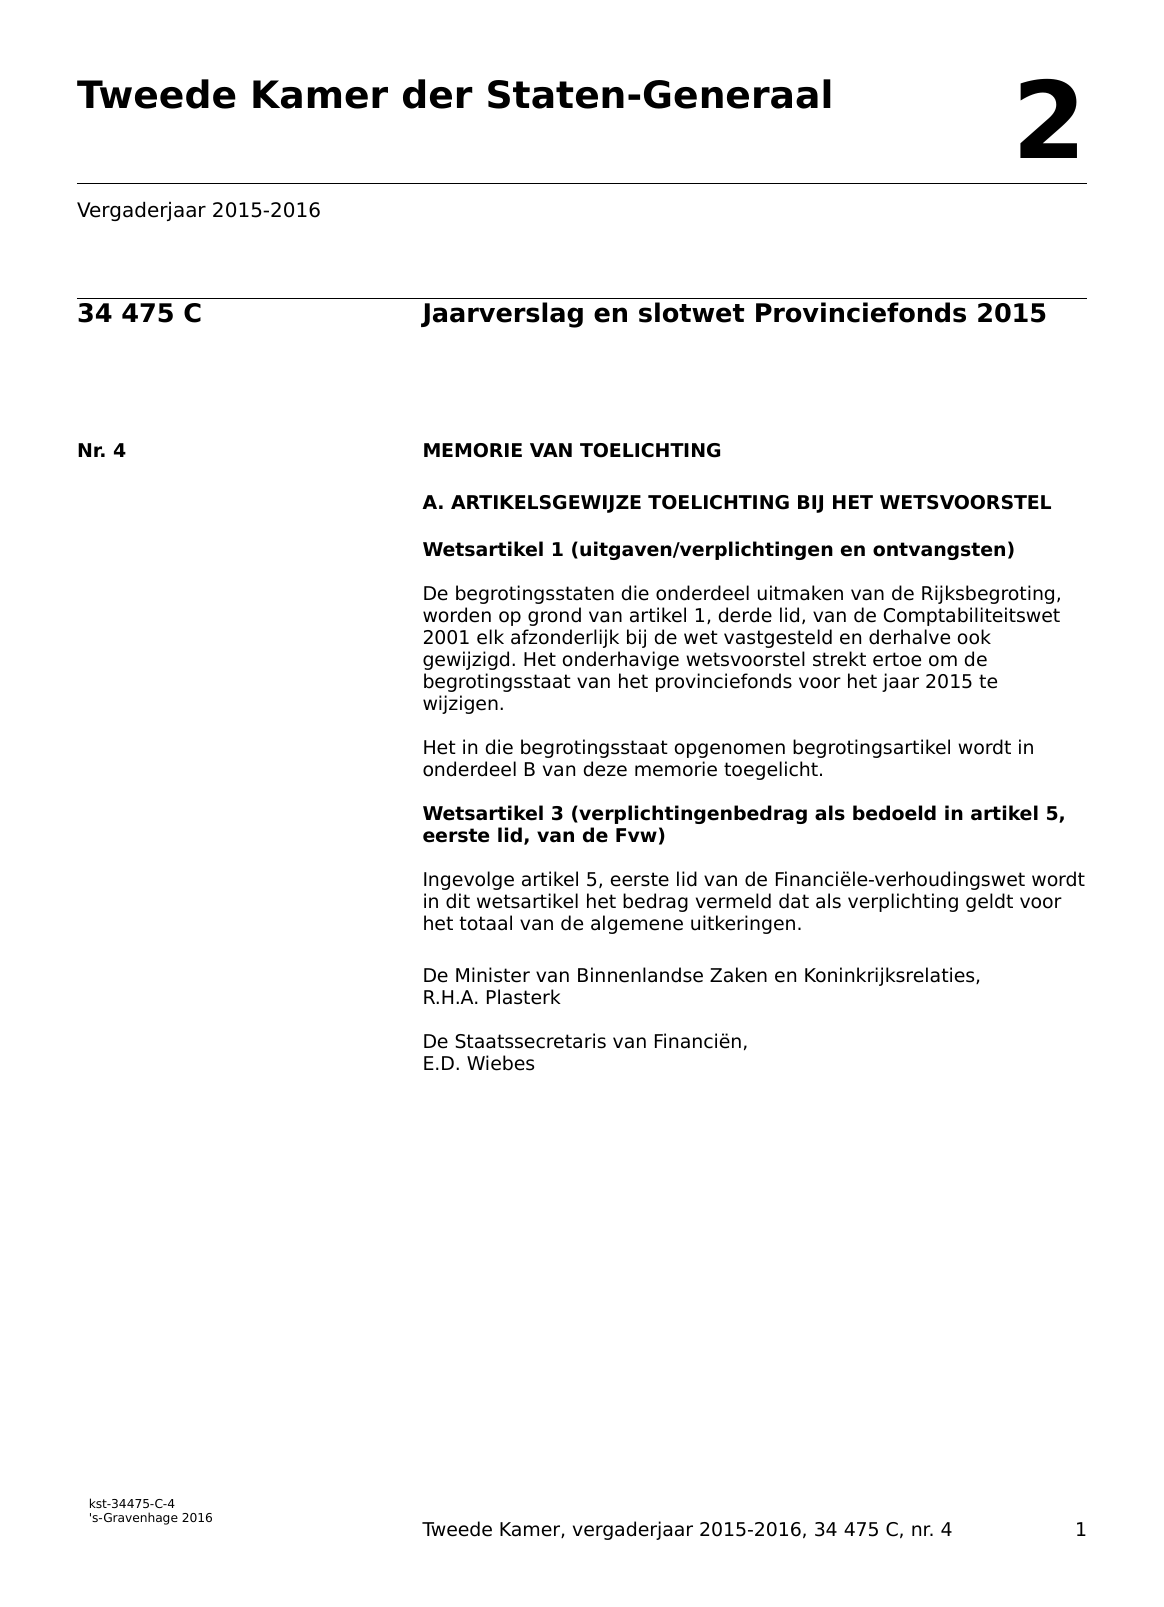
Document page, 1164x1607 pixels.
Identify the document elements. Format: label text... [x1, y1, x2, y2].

table_header Tweede Kamer der Staten-Generaal [77, 59, 886, 183]
subtitle 34 475 C Jaarverslag en slotwet Provinciefonds 2015 [77, 299, 1087, 329]
subtitle Wetsartikel 3 (verplichtingenbedrag als bedoeld in artikel 5, eerste lid, van de Fvw) [422, 803, 1087, 847]
text 's-Gravenhage 2016 [88, 1511, 323, 1525]
text De Minister van Binnenlandse Zaken en Koninkrijksrelaties, R.H.A. Plasterk [422, 965, 1087, 1009]
text Ingevolge artikel 5, eerste lid van de Financiële-verhoudingswet wordt in dit wetsartikel het bedrag vermeld dat als verplichting geldt voor het totaal van de algemene uitkeringen. [422, 869, 1087, 935]
text De begrotingsstaten die onderdeel uitmaken van de Rijksbegroting, worden op grond van artikel 1, derde lid, van de Comptabiliteitswet 2001 elk afzonderlijk bij de wet vastgesteld en derhalve ook gewijzigd. Het onderhavige wetsvoorstel strekt ertoe om de begrotingsstaat van het provinciefonds voor het jaar 2015 te wijzigen. [422, 583, 1087, 715]
subtitle Nr. 4 MEMORIE VAN TOELICHTING [77, 440, 1087, 462]
text Het in die begrotingsstaat opgenomen begrotingsartikel wordt in onderdeel B van deze memorie toegelicht. [422, 737, 1087, 781]
subtitle A. ARTIKELSGEWIJZE TOELICHTING BIJ HET WETSVOORSTEL [422, 492, 1087, 514]
text De Staatssecretaris van Financiën, E.D. Wiebes [422, 1031, 1087, 1075]
text kst-34475-C-4 [88, 1497, 323, 1511]
table_header 2 [886, 59, 1087, 183]
subtitle Wetsartikel 1 (uitgaven/verplichtingen en ontvangsten) [422, 539, 1087, 561]
table_cell Vergaderjaar 2015-2016 [77, 184, 1087, 298]
